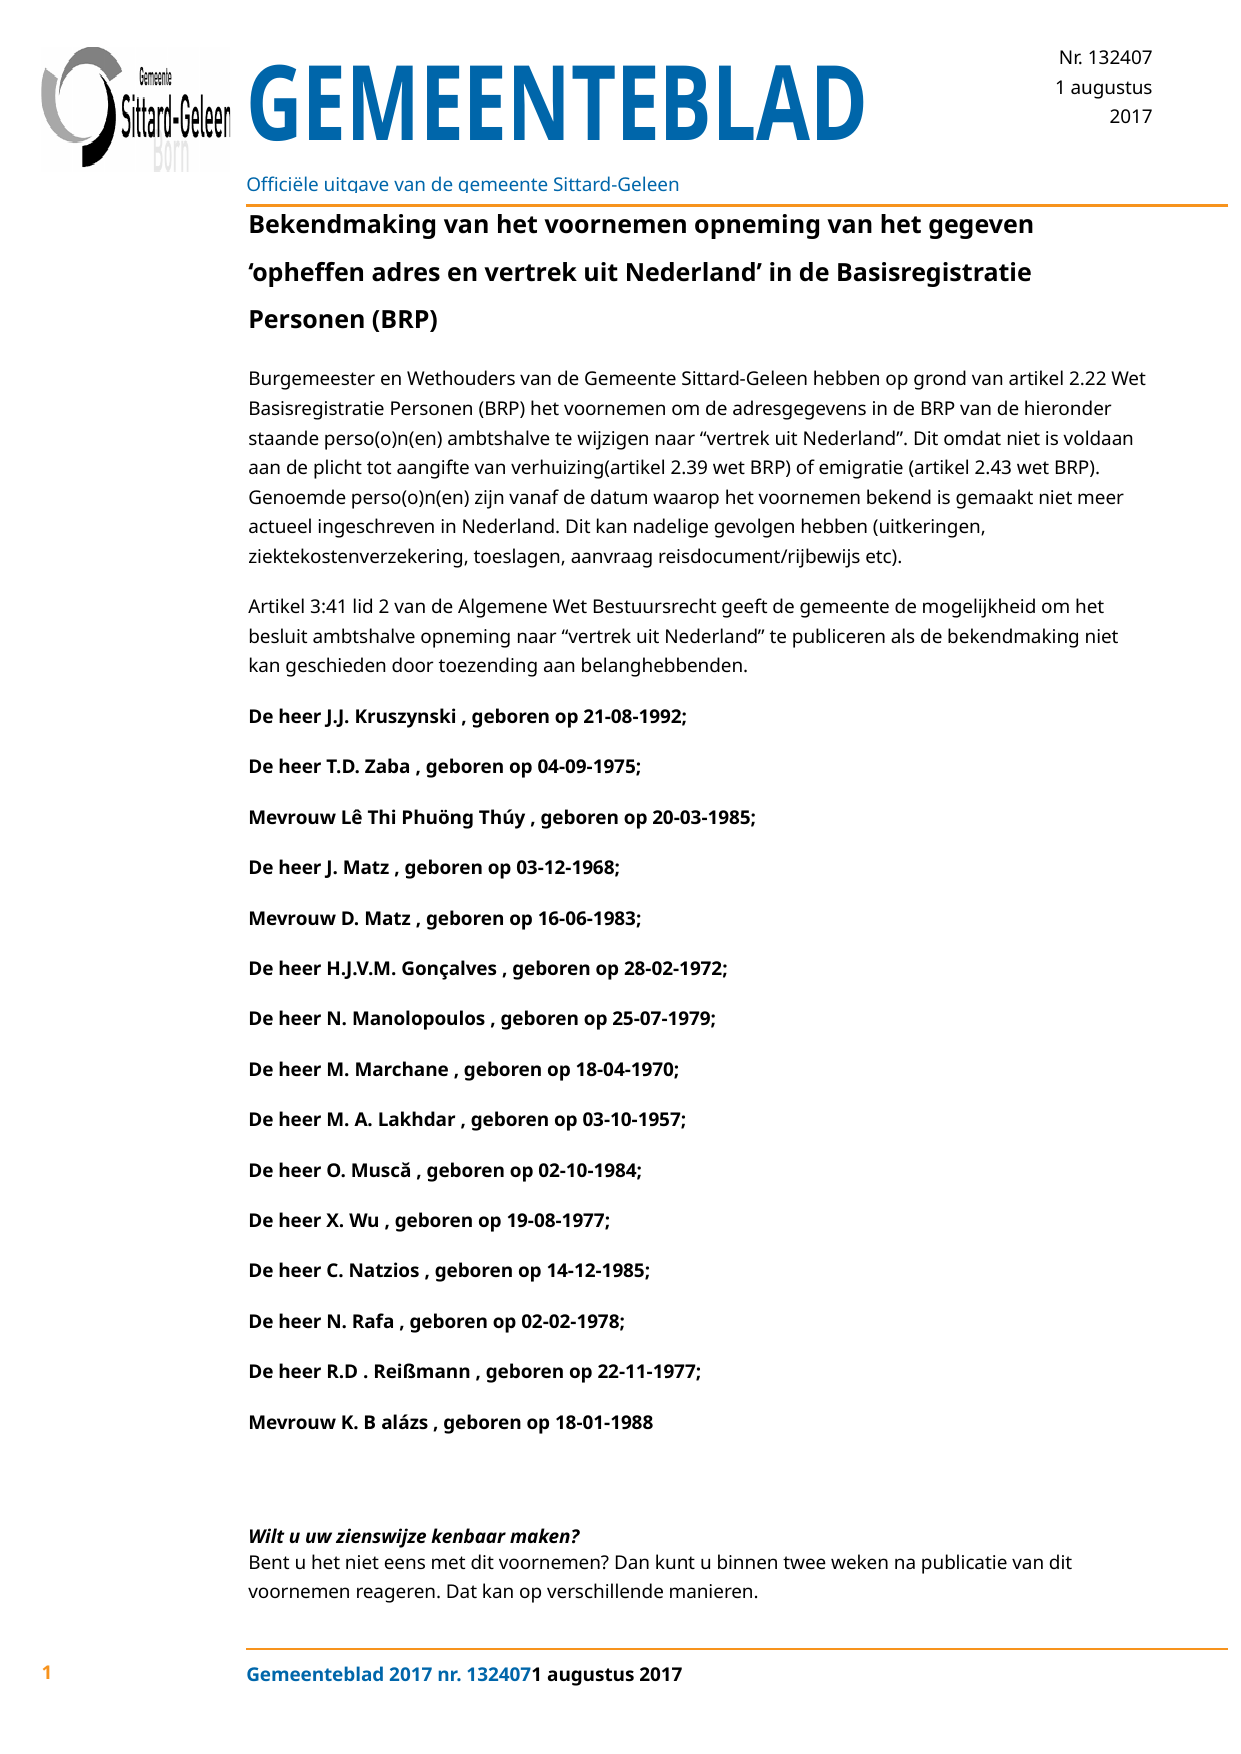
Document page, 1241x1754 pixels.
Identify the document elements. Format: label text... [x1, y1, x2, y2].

text Bekendmaking van het voornemen opneming van het gegeven ‘opheffen adres en vertrek uit Nederland’ in de Basisregistratie Personen (BRP) [248, 207, 1152, 336]
text Mevrouw Lê Thi Phuöng Thúy , geboren op 20-03-1985; [248, 804, 1152, 829]
text De heer N. Manolopoulos , geboren op 25-07-1979; [248, 1006, 1152, 1031]
text De heer R.D . Reißmann , geboren op 22-11-1977; [248, 1358, 1152, 1384]
text De heer C. Natzios , geboren op 14-12-1985; [248, 1258, 1152, 1283]
text Mevrouw D. Matz , geboren op 16-06-1983; [248, 905, 1152, 930]
text De heer M. A. Lakhdar , geboren op 03-10-1957; [248, 1106, 1152, 1132]
text De heer J.J. Kruszynski , geboren op 21-08-1992; [248, 703, 1152, 729]
text Wilt u uw zienswijze kenbaar maken? [248, 1523, 1152, 1549]
text Bent u het niet eens met dit voornemen? Dan kunt u binnen twee weken na publicatie van dit voornemen reageren. Dat kan op verschillende manieren. [248, 1549, 1152, 1604]
text De heer X. Wu , geboren op 19-08-1977; [248, 1207, 1152, 1233]
text Burgemeester en Wethouders van de Gemeente Sittard-Geleen hebben op grond van artikel 2.22 Wet Basisregistratie Personen (BRP) het voornemen om de adresgegevens in de BRP van de hieronder staande perso(o)n(en) ambtshalve te wijzigen naar “vertrek uit Nederland”. Dit omdat niet is voldaan aan de plicht tot aangifte van verhuizing(artikel 2.39 wet BRP) of emigratie (artikel 2.43 wet BRP). Genoemde perso(o)n(en) zijn vanaf de datum waarop het voornemen bekend is gemaakt niet meer actueel ingeschreven in Nederland. Dit kan nadelige gevolgen hebben (uitkeringen, ziektekostenverzekering, toeslagen, aanvraag reisdocument/rijbewijs etc). [248, 366, 1152, 569]
picture [41, 47, 231, 172]
text De heer J. Matz , geboren op 03-12-1968; [248, 854, 1152, 880]
text De heer H.J.V.M. Gonçalves , geboren op 28-02-1972; [248, 955, 1152, 981]
text De heer O. Muscă , geboren op 02-10-1984; [248, 1157, 1152, 1182]
text De heer N. Rafa , geboren op 02-02-1978; [248, 1308, 1152, 1334]
text Mevrouw K. B alázs , geboren op 18-01-1988 [248, 1409, 1152, 1434]
text De heer T.D. Zaba , geboren op 04-09-1975; [248, 753, 1152, 779]
text De heer M. Marchane , geboren op 18-04-1970; [248, 1056, 1152, 1082]
text Artikel 3:41 lid 2 van de Algemene Wet Bestuursrecht geeft de gemeente de mogelijkheid om het besluit ambtshalve opneming naar “vertrek uit Nederland” te publiceren als de bekendmaking niet kan geschieden door toezending aan belanghebbenden. [248, 593, 1152, 678]
